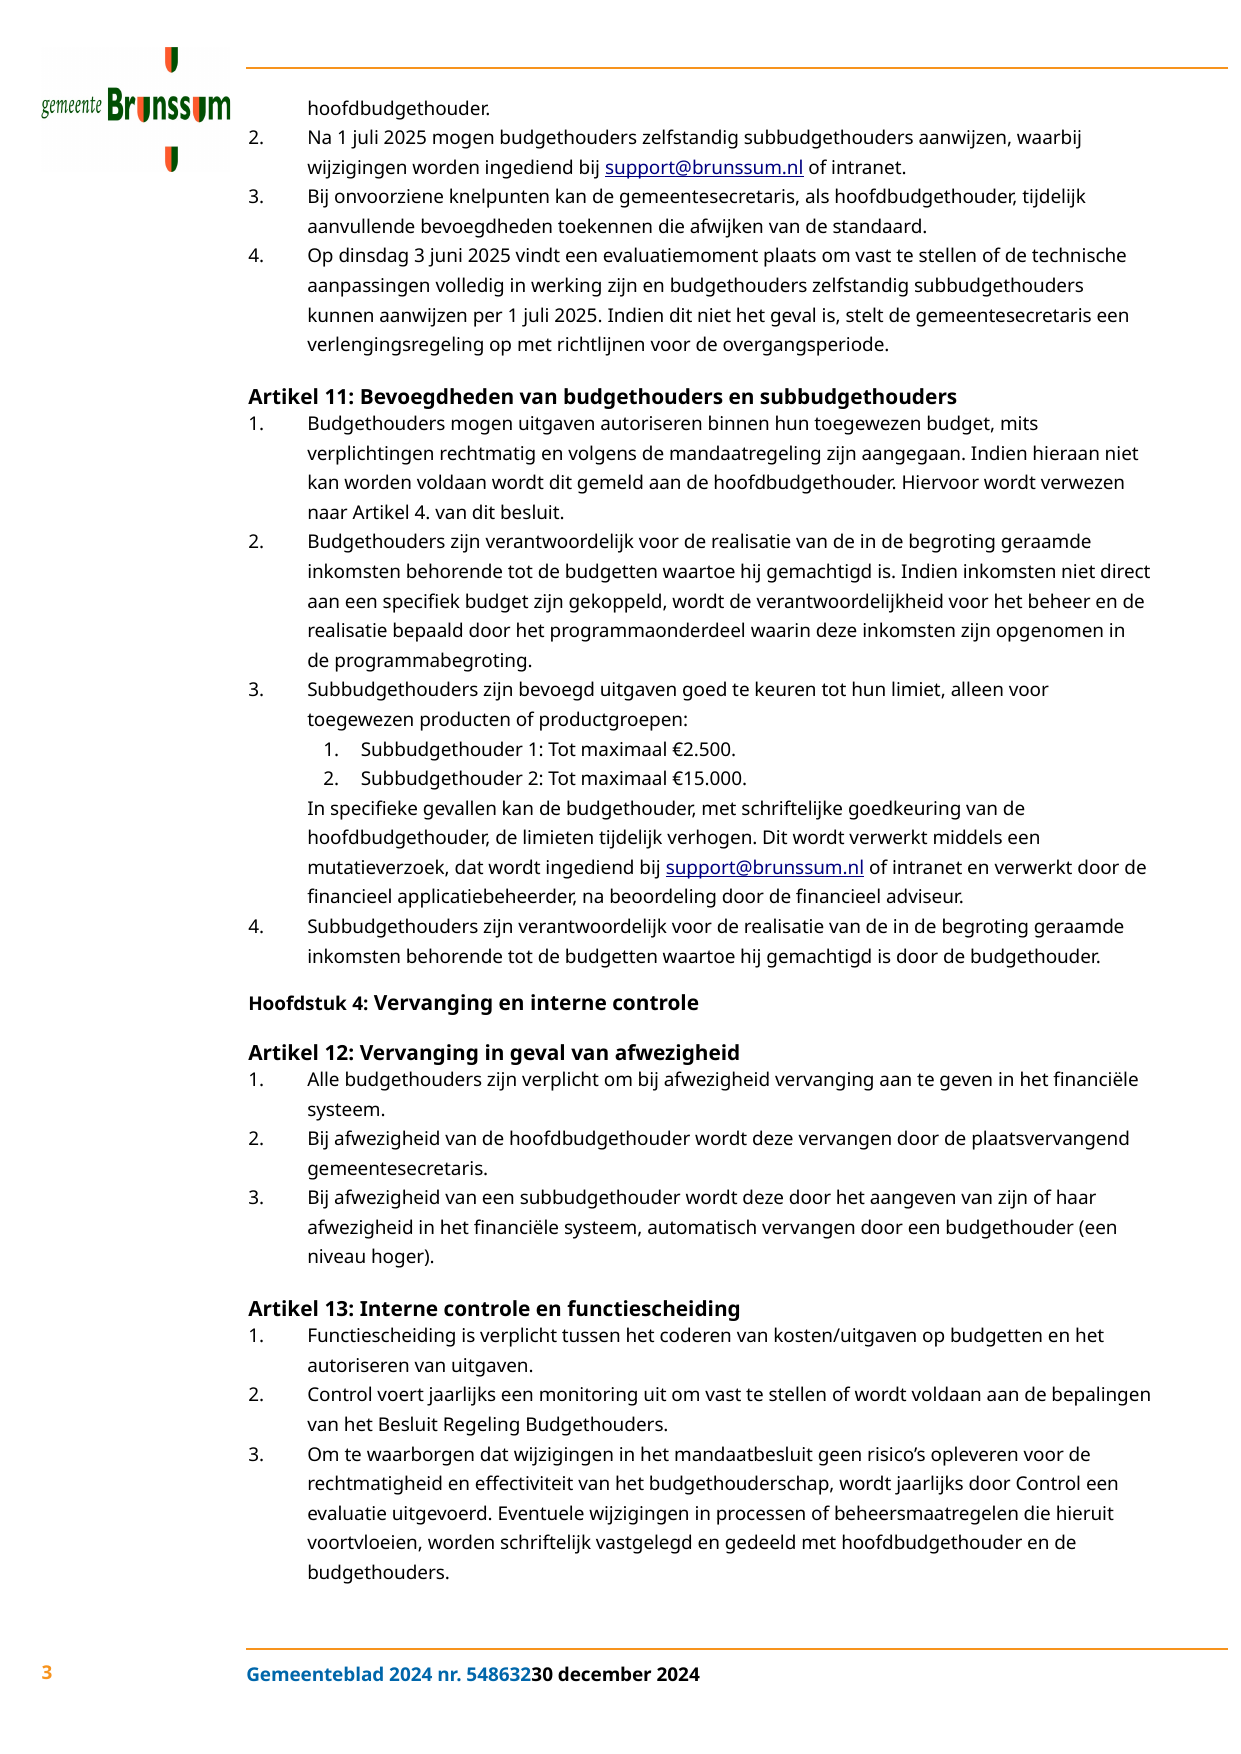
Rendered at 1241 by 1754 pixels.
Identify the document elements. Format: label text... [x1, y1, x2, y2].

text Hoofdstuk 4: Vervanging en interne controle [248, 988, 1152, 1017]
text Artikel 12: Vervanging in geval van afwezigheid [248, 1038, 1152, 1066]
text Artikel 13: Interne controle en functiescheiding [248, 1294, 1152, 1322]
list Om te waarborgen dat wijzigingen in het mandaatbesluit geen risico’s opleveren voor de rechtmatigheid en effectiviteit van het budgethouderschap, wordt jaarlijks door Control een evaluatie uitgevoerd. Eventuele wijzigingen in processen of beheersmaatregelen die hieruit voortvloeien, worden schriftelijk vastgelegd en gedeeld met hoofdbudgethouder en de budgethouders. [248, 1441, 1152, 1585]
list Control voert jaarlijks een monitoring uit om vast te stellen of wordt voldaan aan de bepalingen van het Besluit Regeling Budgethouders. [248, 1382, 1152, 1437]
list Subbudgethouders zijn verantwoordelijk voor de realisatie van de in de begroting geraamde inkomsten behorende tot de budgetten waartoe hij gemachtigd is door de budgethouder. [248, 913, 1152, 968]
text Artikel 11: Bevoegdheden van budgethouders en subbudgethouders [248, 382, 1152, 410]
list Bij afwezigheid van een subbudgethouder wordt deze door het aangeven van zijn of haar afwezigheid in het financiële systeem, automatisch vervangen door een budgethouder (een niveau hoger). [248, 1184, 1152, 1269]
list Op dinsdag 3 juni 2025 vindt een evaluatiemoment plaats om vast te stellen of de technische aanpassingen volledig in werking zijn en budgethouders zelfstandig subbudgethouders kunnen aanwijzen per 1 juli 2025. Indien dit niet het geval is, stelt de gemeentesecretaris een verlengingsregeling op met richtlijnen voor de overgangsperiode. [248, 243, 1152, 357]
list Budgethouders zijn verantwoordelijk voor de realisatie van de in de begroting geraamde inkomsten behorende tot de budgetten waartoe hij gemachtigd is. Indien inkomsten niet direct aan een specifiek budget zijn gekoppeld, wordt de verantwoordelijkheid voor het beheer en de realisatie bepaald door het programmaonderdeel waarin deze inkomsten zijn opgenomen in de programmabegroting. [248, 529, 1152, 673]
list Na 1 juli 2025 mogen budgethouders zelfstandig subbudgethouders aanwijzen, waarbij wijzigingen worden ingediend bij support@brunssum.nl of intranet. [248, 124, 1152, 180]
list In specifieke gevallen kan de budgethouder, met schriftelijke goedkeuring van de hoofdbudgethouder, de limieten tijdelijk verhogen. Dit wordt verwerkt middels een mutatieverzoek, dat wordt ingediend bij support@brunssum.nl of intranet en verwerkt door de financieel applicatiebeheerder, na beoordeling door de financieel adviseur. [248, 795, 1152, 909]
list Budgethouders mogen uitgaven autoriseren binnen hun toegewezen budget, mits verplichtingen rechtmatig en volgens de mandaatregeling zijn aangegaan. Indien hieraan niet kan worden voldaan wordt dit gemeld aan de hoofdbudgethouder. Hiervoor wordt verwezen naar Artikel 4. van dit besluit. [248, 410, 1152, 525]
list Bij afwezigheid van de hoofdbudgethouder wordt deze vervangen door de plaatsvervangend gemeentesecretaris. [248, 1125, 1152, 1181]
list Subbudgethouders zijn bevoegd uitgaven goed te keuren tot hun limiet, alleen voor toegewezen producten of productgroepen: [248, 677, 1152, 732]
list Bij onvoorziene knelpunten kan de gemeentesecretaris, als hoofdbudgethouder, tijdelijk aanvullende bevoegdheden toekennen die afwijken van de standaard. [248, 183, 1152, 239]
list Alle budgethouders zijn verplicht om bij afwezigheid vervanging aan te geven in het financiële systeem. [248, 1066, 1152, 1121]
list hoofdbudgethouder. [248, 95, 1152, 121]
list Functiescheiding is verplicht tussen het coderen van kosten/uitgaven op budgetten en het autoriseren van uitgaven. [248, 1322, 1152, 1378]
picture [41, 47, 231, 172]
list Subbudgethouder 1: Tot maximaal €2.500. [323, 736, 1152, 761]
list Subbudgethouder 2: Tot maximaal €15.000. [323, 765, 1152, 791]
